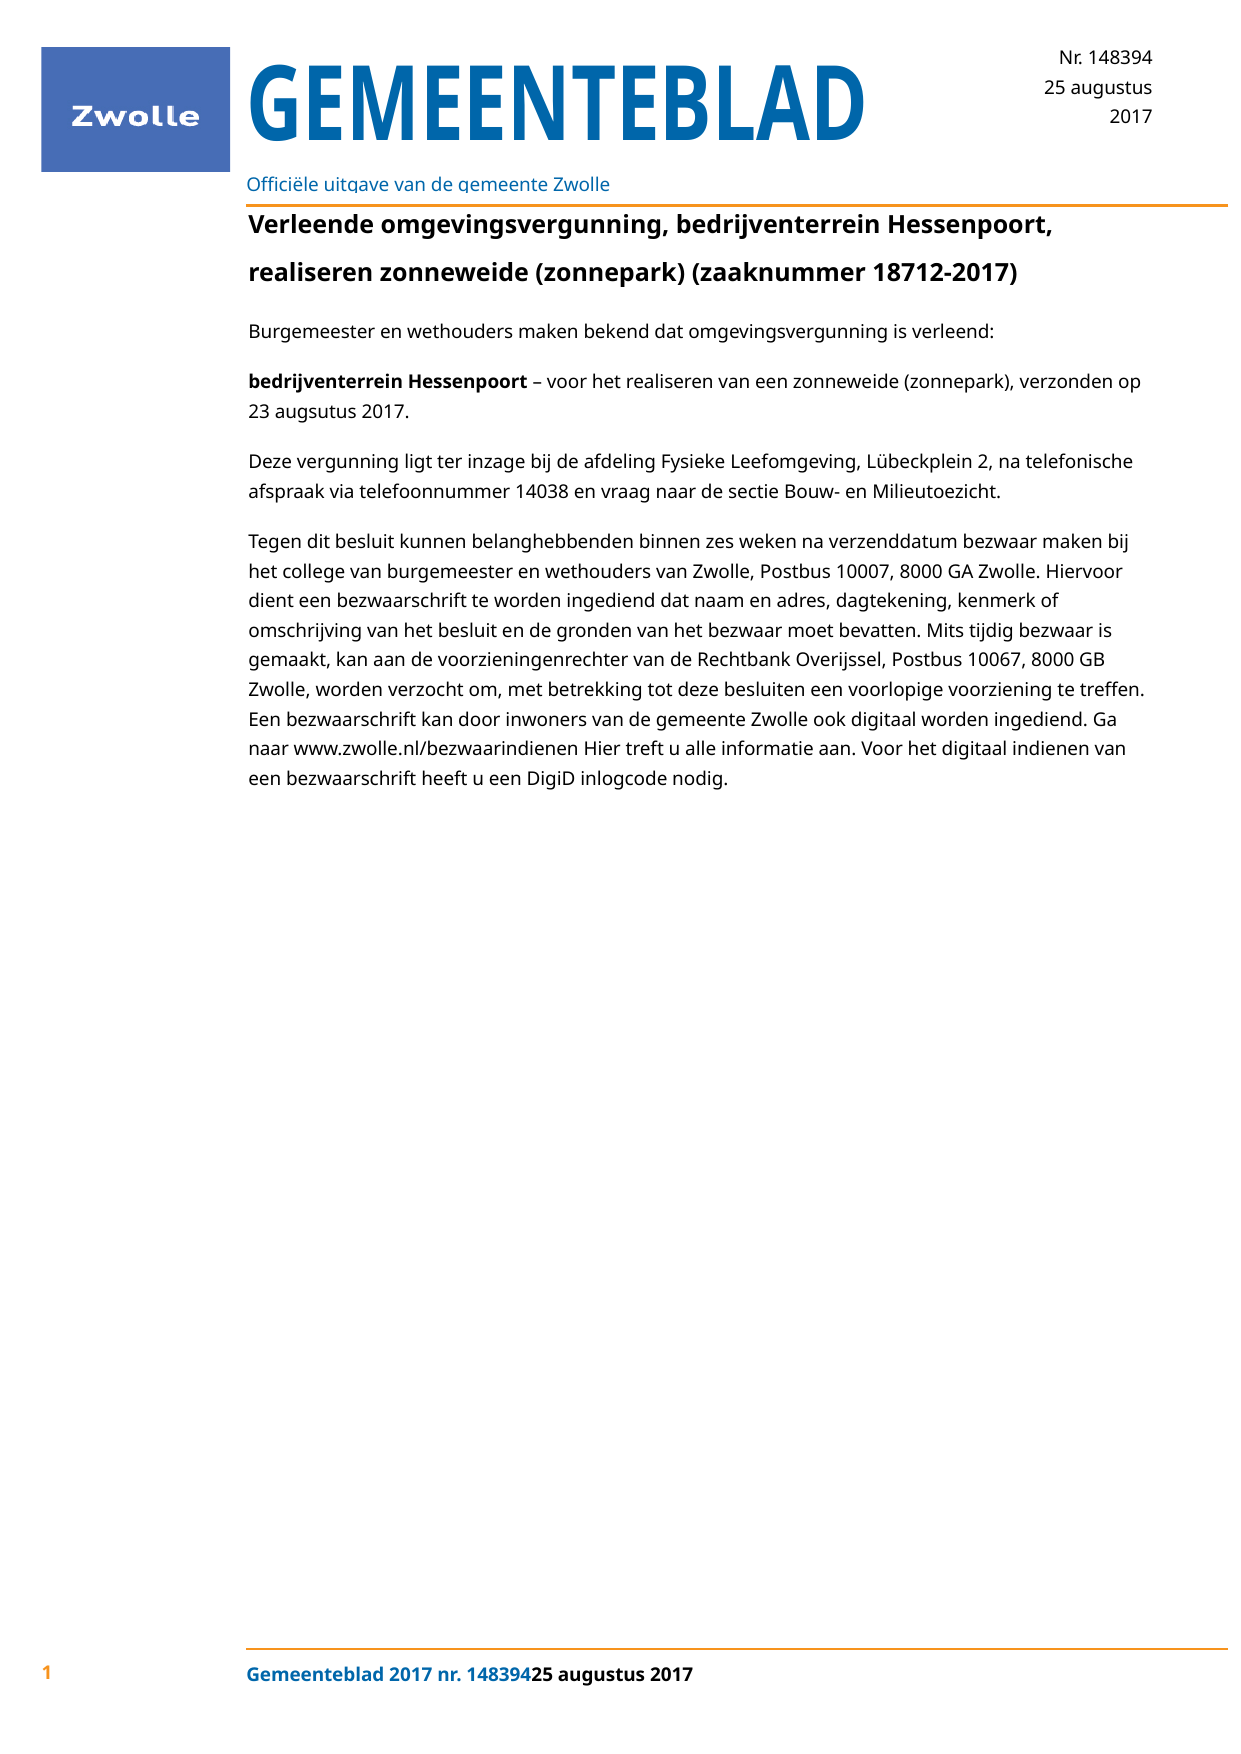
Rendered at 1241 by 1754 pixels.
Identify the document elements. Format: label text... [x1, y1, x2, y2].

text Deze vergunning ligt ter inzage bij de afdeling Fysieke Leefomgeving, Lübeckplein 2, na telefonische afspraak via telefoonnummer 14038 en vraag naar de sectie Bouw- en Milieutoezicht. [248, 448, 1152, 504]
text Burgemeester en wethouders maken bekend dat omgevingsvergunning is verleend: [248, 318, 1152, 344]
text Tegen dit besluit kunnen belanghebbenden binnen zes weken na verzenddatum bezwaar maken bij het college van burgemeester en wethouders van Zwolle, Postbus 10007, 8000 GA Zwolle. Hiervoor dient een bezwaarschrift te worden ingediend dat naam en adres, dagtekening, kenmerk of omschrijving van het besluit en de gronden van het bezwaar moet bevatten. Mits tijdig bezwaar is gemaakt, kan aan de voorzieningenrechter van de Rechtbank Overijssel, Postbus 10067, 8000 GB Zwolle, worden verzocht om, met betrekking tot deze besluiten een voorlopige voorziening te treffen. Een bezwaarschrift kan door inwoners van de gemeente Zwolle ook digitaal worden ingediend. Ga naar www.zwolle.nl/bezwaarindienen Hier treft u alle informatie aan. Voor het digitaal indienen van een bezwaarschrift heeft u een DigiD inlogcode nodig. [248, 528, 1152, 791]
picture [41, 47, 231, 172]
text Verleende omgevingsvergunning, bedrijventerrein Hessenpoort, realiseren zonneweide (zonnepark) (zaaknummer 18712-2017) [248, 207, 1152, 288]
text bedrijventerrein Hessenpoort – voor het realiseren van een zonneweide (zonnepark), verzonden op 23 augsutus 2017. [248, 368, 1152, 424]
